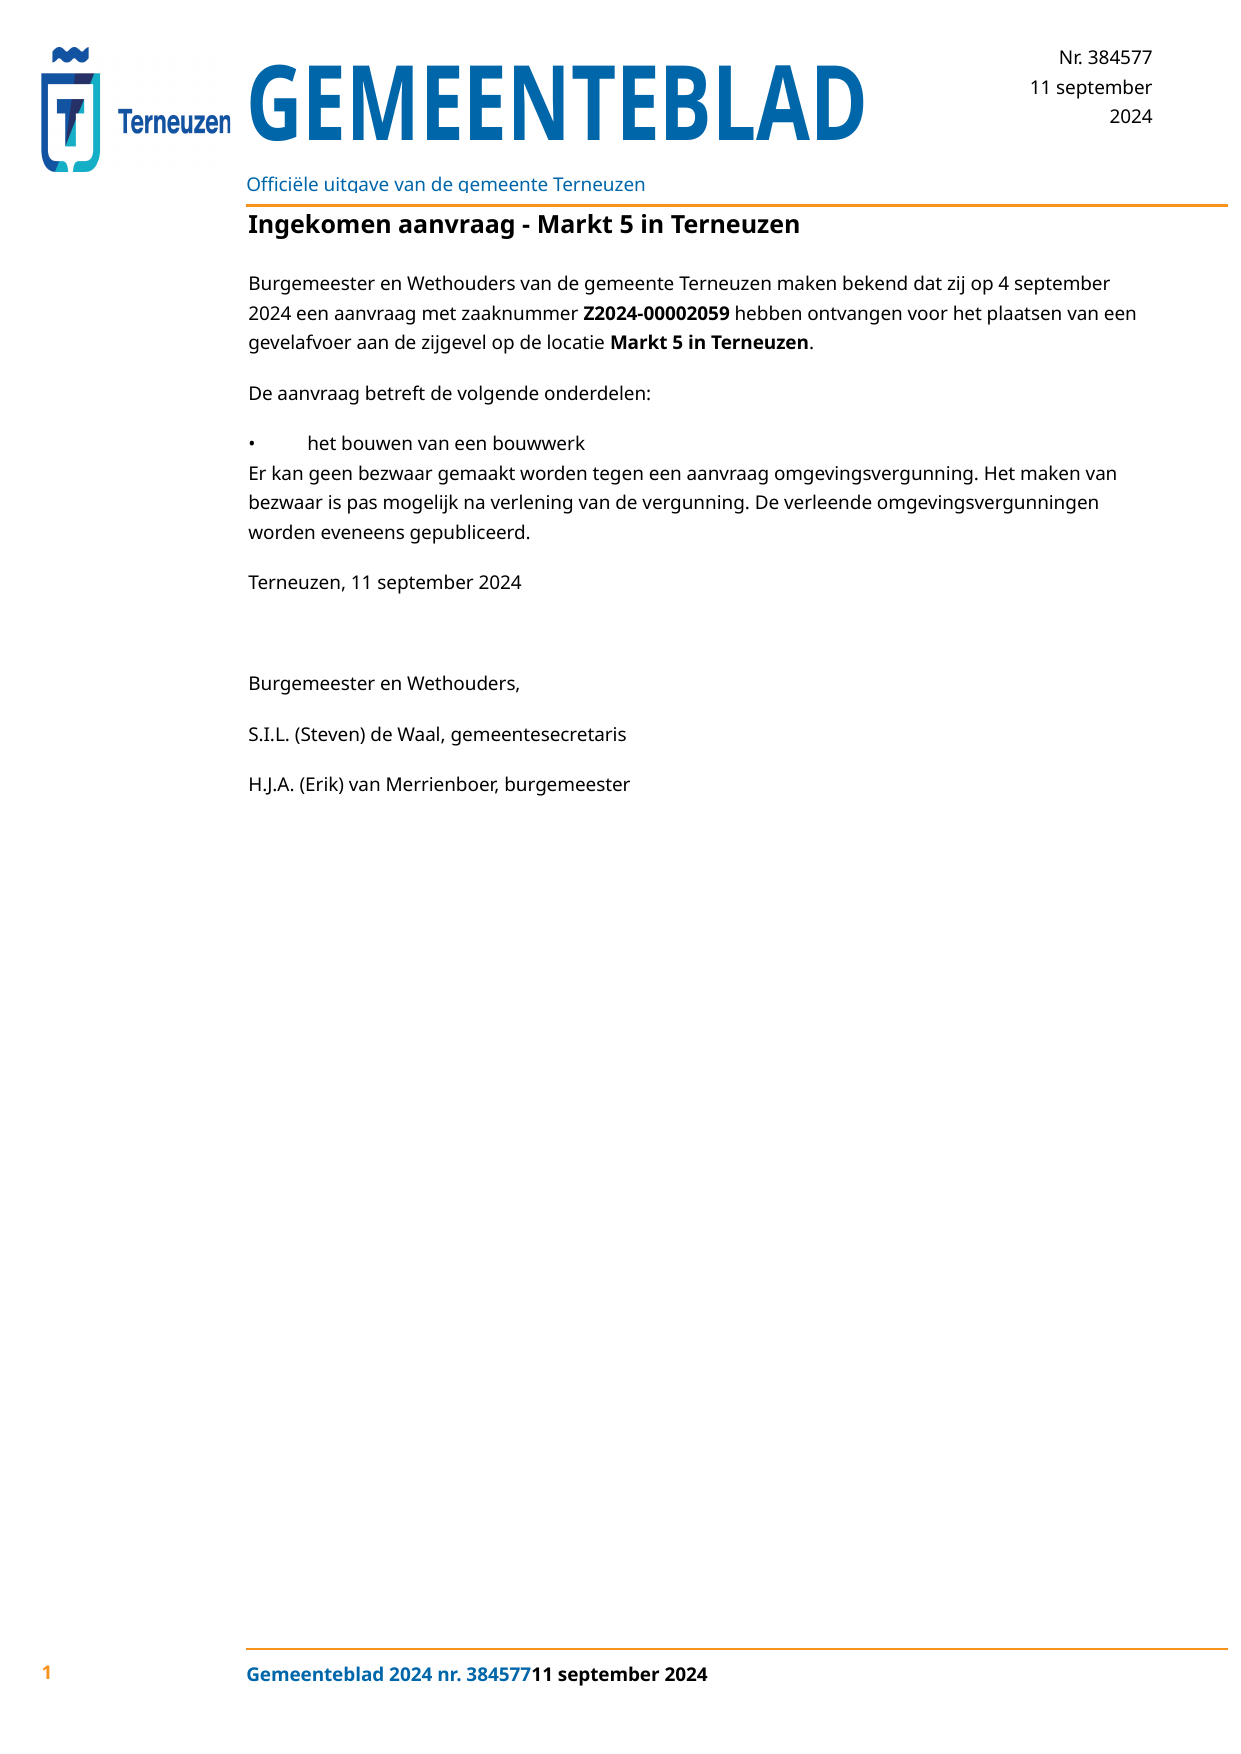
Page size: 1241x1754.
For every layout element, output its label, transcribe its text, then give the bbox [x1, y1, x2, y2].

text Terneuzen, 11 september 2024 [248, 569, 1152, 595]
picture [41, 47, 231, 172]
text Er kan geen bezwaar gemaakt worden tegen een aanvraag omgevingsvergunning. Het maken van bezwaar is pas mogelijk na verlening van de vergunning. De verleende omgevingsvergunningen worden eveneens gepubliceerd. [248, 460, 1152, 545]
text H.J.A. (Erik) van Merrienboer, burgemeester [248, 771, 1152, 797]
list het bouwen van een bouwwerk [248, 430, 1152, 456]
text Burgemeester en Wethouders, [248, 670, 1152, 696]
text Burgemeester en Wethouders van de gemeente Terneuzen maken bekend dat zij op 4 september 2024 een aanvraag met zaaknummer Z2024-00002059 hebben ontvangen voor het plaatsen van een gevelafvoer aan de zijgevel op de locatie Markt 5 in Terneuzen. [248, 270, 1152, 355]
text Ingekomen aanvraag - Markt 5 in Terneuzen [248, 207, 1152, 241]
text S.I.L. (Steven) de Waal, gemeentesecretaris [248, 721, 1152, 746]
text De aanvraag betreft de volgende onderdelen: [248, 380, 1152, 406]
